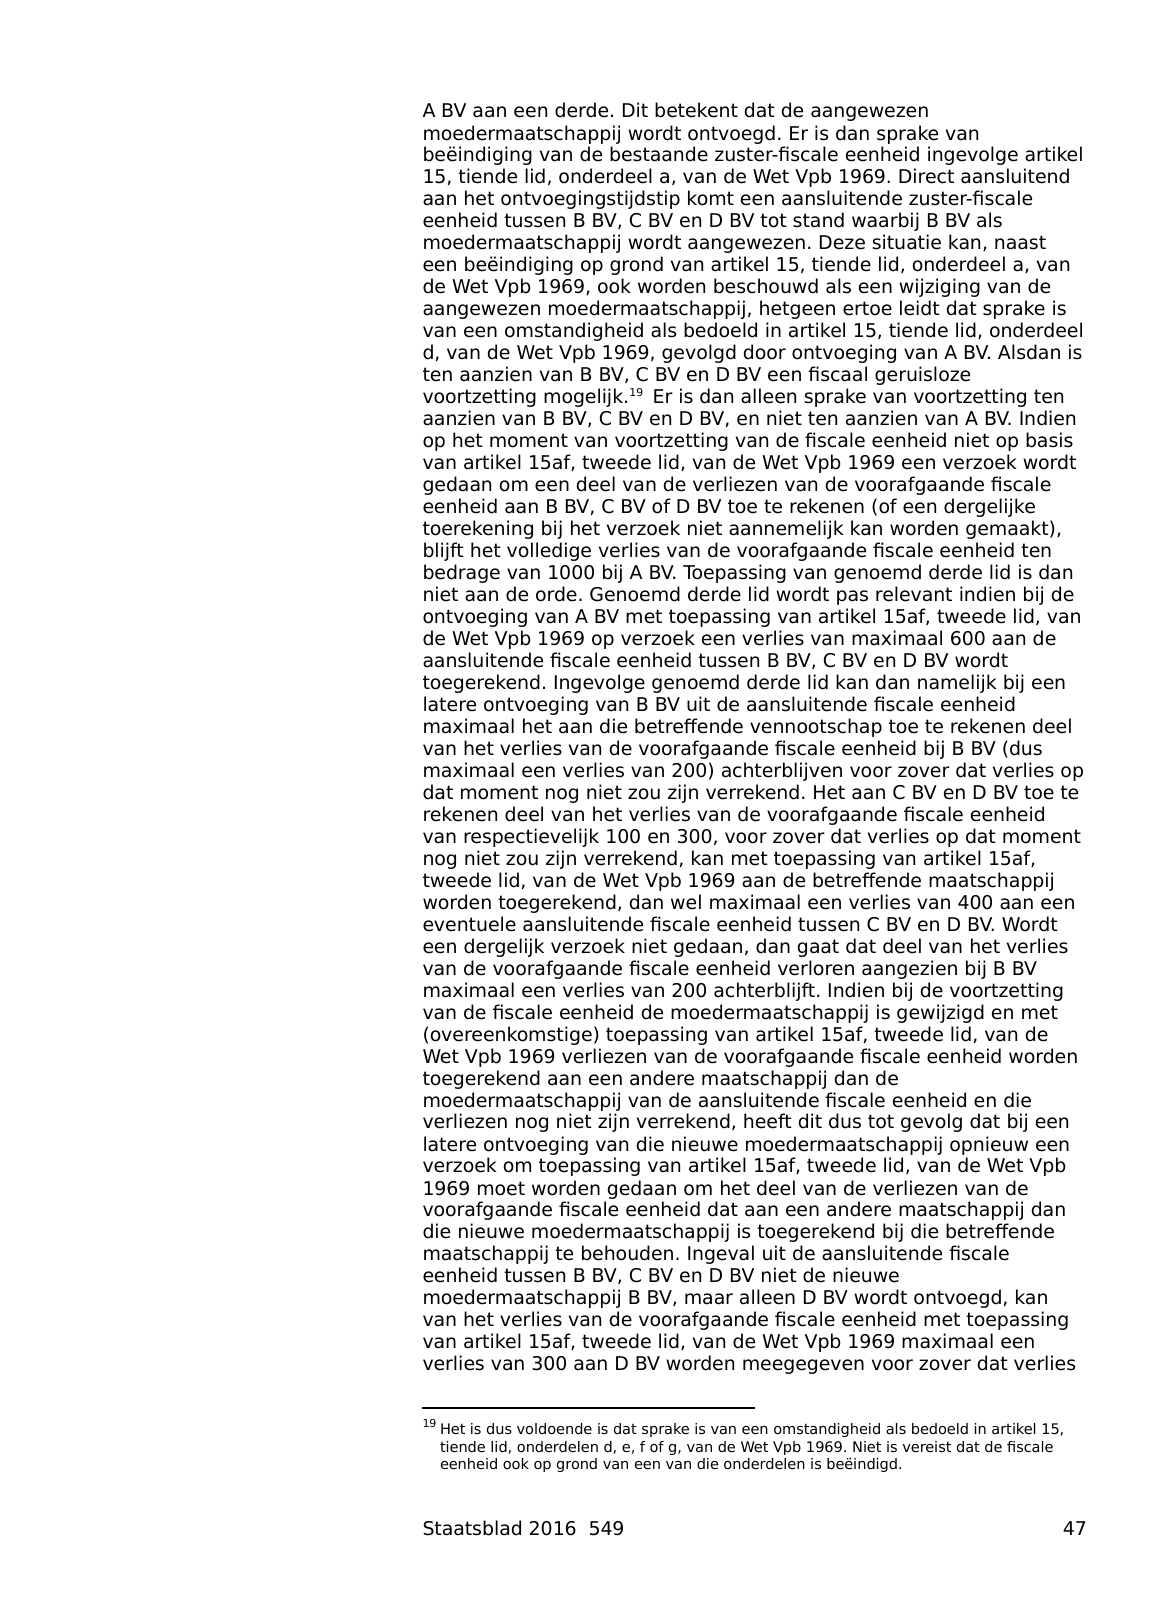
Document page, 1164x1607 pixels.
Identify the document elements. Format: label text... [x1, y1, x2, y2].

text A BV aan een derde. Dit betekent dat de aangewezen moedermaatschappij wordt ontvoegd. Er is dan sprake van beëindiging van de bestaande zuster-fiscale eenheid ingevolge artikel 15, tiende lid, onderdeel a, van de Wet Vpb 1969. Direct aansluitend aan het ontvoegingstijdstip komt een aansluitende zuster-fiscale eenheid tussen B BV, C BV en D BV tot stand waarbij B BV als moedermaatschappij wordt aangewezen. Deze situatie kan, naast een beëindiging op grond van artikel 15, tiende lid, onderdeel a, van de Wet Vpb 1969, ook worden beschouwd als een wijziging van de aangewezen moedermaatschappij, hetgeen ertoe leidt dat sprake is van een omstandigheid als bedoeld in artikel 15, tiende lid, onderdeel d, van de Wet Vpb 1969, gevolgd door ontvoeging van A BV. Alsdan is ten aanzien van B BV, C BV en D BV een fiscaal geruisloze voortzetting mogelijk. Er is dan alleen sprake van voortzetting ten aanzien van B BV, C BV en D BV, en niet ten aanzien van A BV. Indien op het moment van voortzetting van de fiscale eenheid niet op basis van artikel 15af, tweede lid, van de Wet Vpb 1969 een verzoek wordt gedaan om een deel van de verliezen van de voorafgaande fiscale eenheid aan B BV, C BV of D BV toe te rekenen (of een dergelijke toerekening bij het verzoek niet aannemelijk kan worden gemaakt), blijft het volledige verlies van de voorafgaande fiscale eenheid ten bedrage van 1000 bij A BV. Toepassing van genoemd derde lid is dan niet aan de orde. Genoemd derde lid wordt pas relevant indien bij de ontvoeging van A BV met toepassing van artikel 15af, tweede lid, van de Wet Vpb 1969 op verzoek een verlies van maximaal 600 aan de aansluitende fiscale eenheid tussen B BV, C BV en D BV wordt toegerekend. Ingevolge genoemd derde lid kan dan namelijk bij een latere ontvoeging van B BV uit de aansluitende fiscale eenheid maximaal het aan die betreffende vennootschap toe te rekenen deel van het verlies van de voorafgaande fiscale eenheid bij B BV (dus maximaal een verlies van 200) achterblijven voor zover dat verlies op dat moment nog niet zou zijn verrekend. Het aan C BV en D BV toe te rekenen deel van het verlies van de voorafgaande fiscale eenheid van respectievelijk 100 en 300, voor zover dat verlies op dat moment nog niet zou zijn verrekend, kan met toepassing van artikel 15af, tweede lid, van de Wet Vpb 1969 aan de betreffende maatschappij worden toegerekend, dan wel maximaal een verlies van 400 aan een eventuele aansluitende fiscale eenheid tussen C BV en D BV. Wordt een dergelijk verzoek niet gedaan, dan gaat dat deel van het verlies van de voorafgaande fiscale eenheid verloren aangezien bij B BV maximaal een verlies van 200 achterblijft. Indien bij de voortzetting van de fiscale eenheid de moedermaatschappij is gewijzigd en met (overeenkomstige) toepassing van artikel 15af, tweede lid, van de Wet Vpb 1969 verliezen van de voorafgaande fiscale eenheid worden toegerekend aan een andere maatschappij dan de moedermaatschappij van de aansluitende fiscale eenheid en die verliezen nog niet zijn verrekend, heeft dit dus tot gevolg dat bij een latere ontvoeging van die nieuwe moedermaatschappij opnieuw een verzoek om toepassing van artikel 15af, tweede lid, van de Wet Vpb 1969 moet worden gedaan om het deel van de verliezen van de voorafgaande fiscale eenheid dat aan een andere maatschappij dan die nieuwe moedermaatschappij is toegerekend bij die betreffende maatschappij te behouden. Ingeval uit de aansluitende fiscale eenheid tussen B BV, C BV en D BV niet de nieuwe moedermaatschappij B BV, maar alleen D BV wordt ontvoegd, kan van het verlies van de voorafgaande fiscale eenheid met toepassing van artikel 15af, tweede lid, van de Wet Vpb 1969 maximaal een verlies van 300 aan D BV worden meegegeven voor zover dat verlies [422, 100, 1087, 1375]
text Het is dus voldoende is dat sprake is van een omstandigheid als bedoeld in artikel 15, tiende lid, onderdelen d, e, f of g, van de Wet Vpb 1969. Niet is vereist dat de fiscale eenheid ook op grond van een van die onderdelen is beëindigd. [422, 1417, 1087, 1473]
